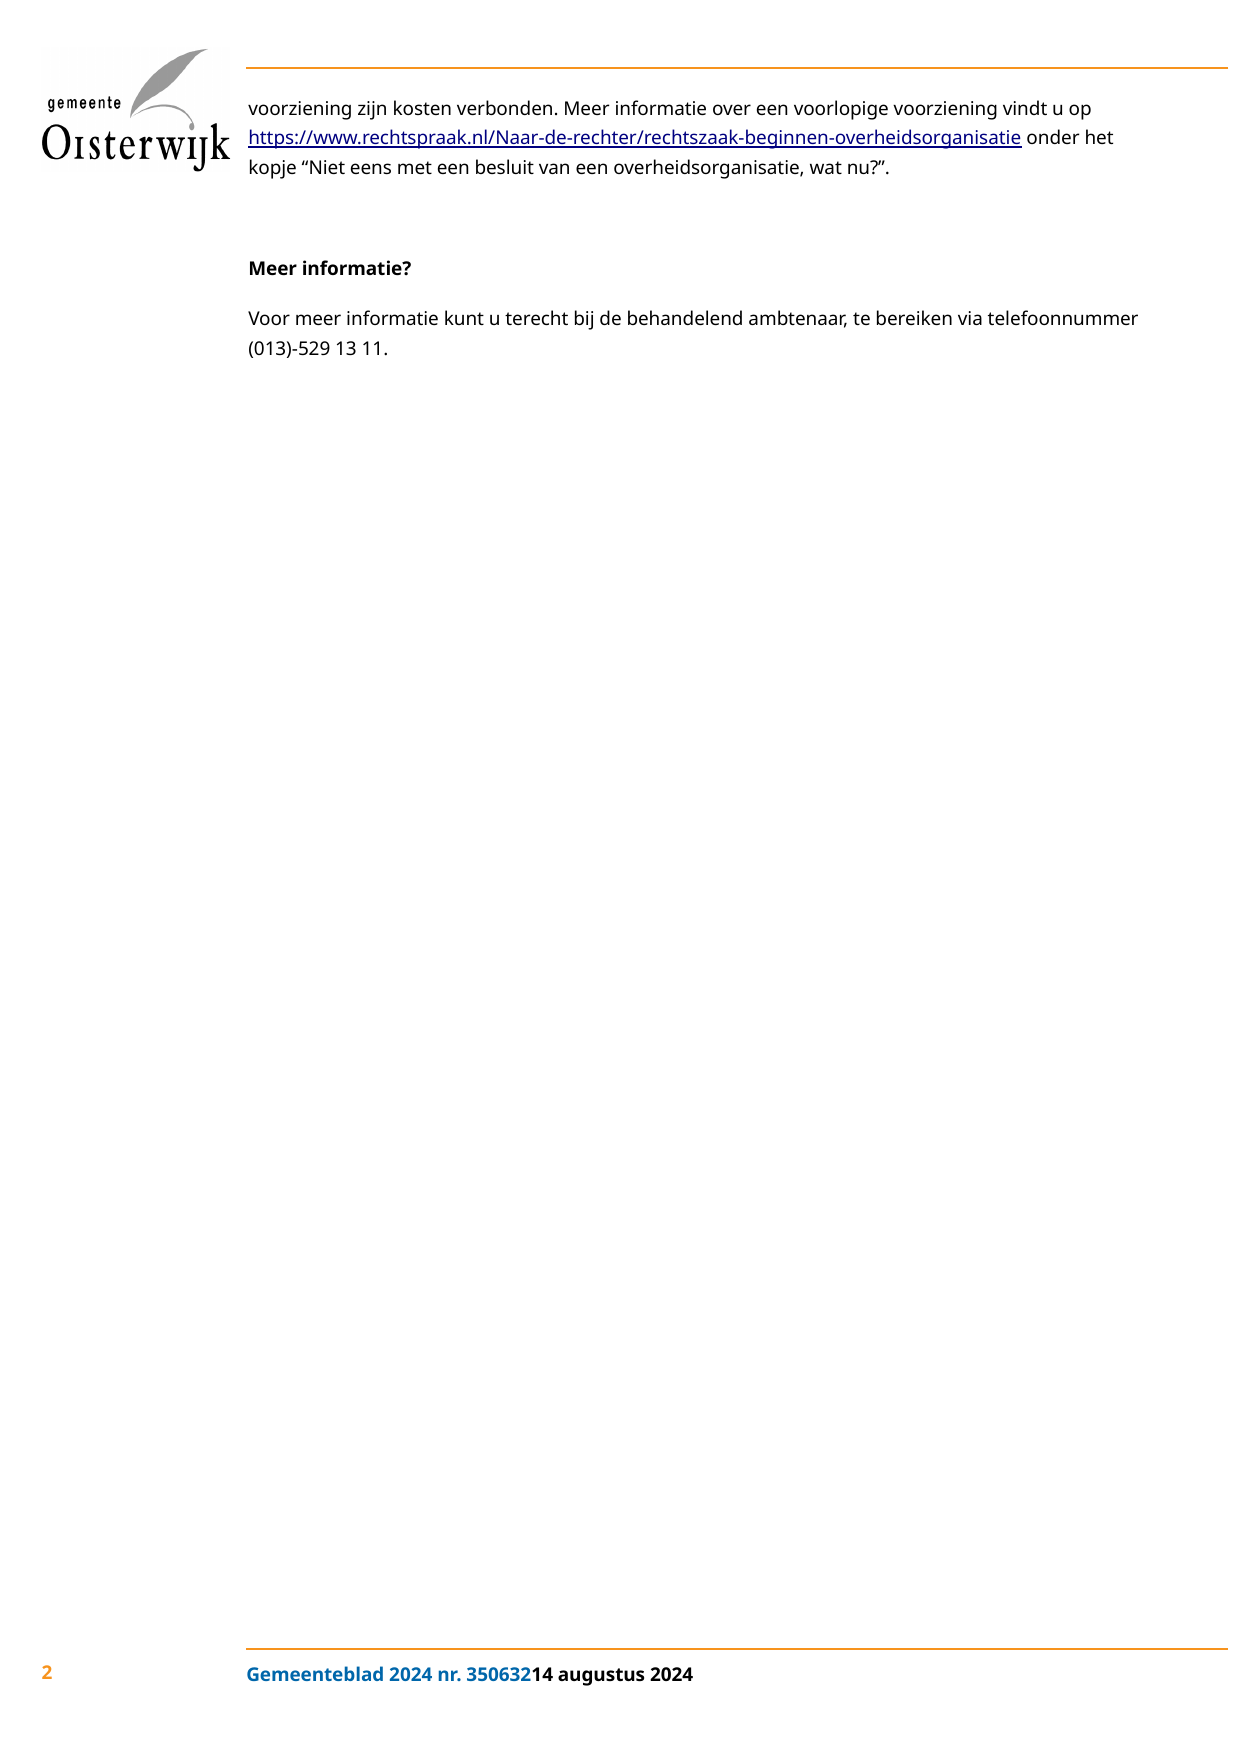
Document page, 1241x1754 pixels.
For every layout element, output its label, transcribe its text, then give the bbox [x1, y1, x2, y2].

text Meer informatie? [248, 255, 1152, 281]
text Voor meer informatie kunt u terecht bij de behandelend ambtenaar, te bereiken via telefoonnummer (013)-529 13 11. [248, 305, 1152, 361]
text voorziening zijn kosten verbonden. Meer informatie over een voorlopige voorziening vindt u op https://www.rechtspraak.nl/Naar-de-rechter/rechtszaak-beginnen-overheidsorganisatie onder het kopje “Niet eens met een besluit van een overheidsorganisatie, wat nu?”. [248, 95, 1152, 180]
picture [41, 47, 231, 172]
